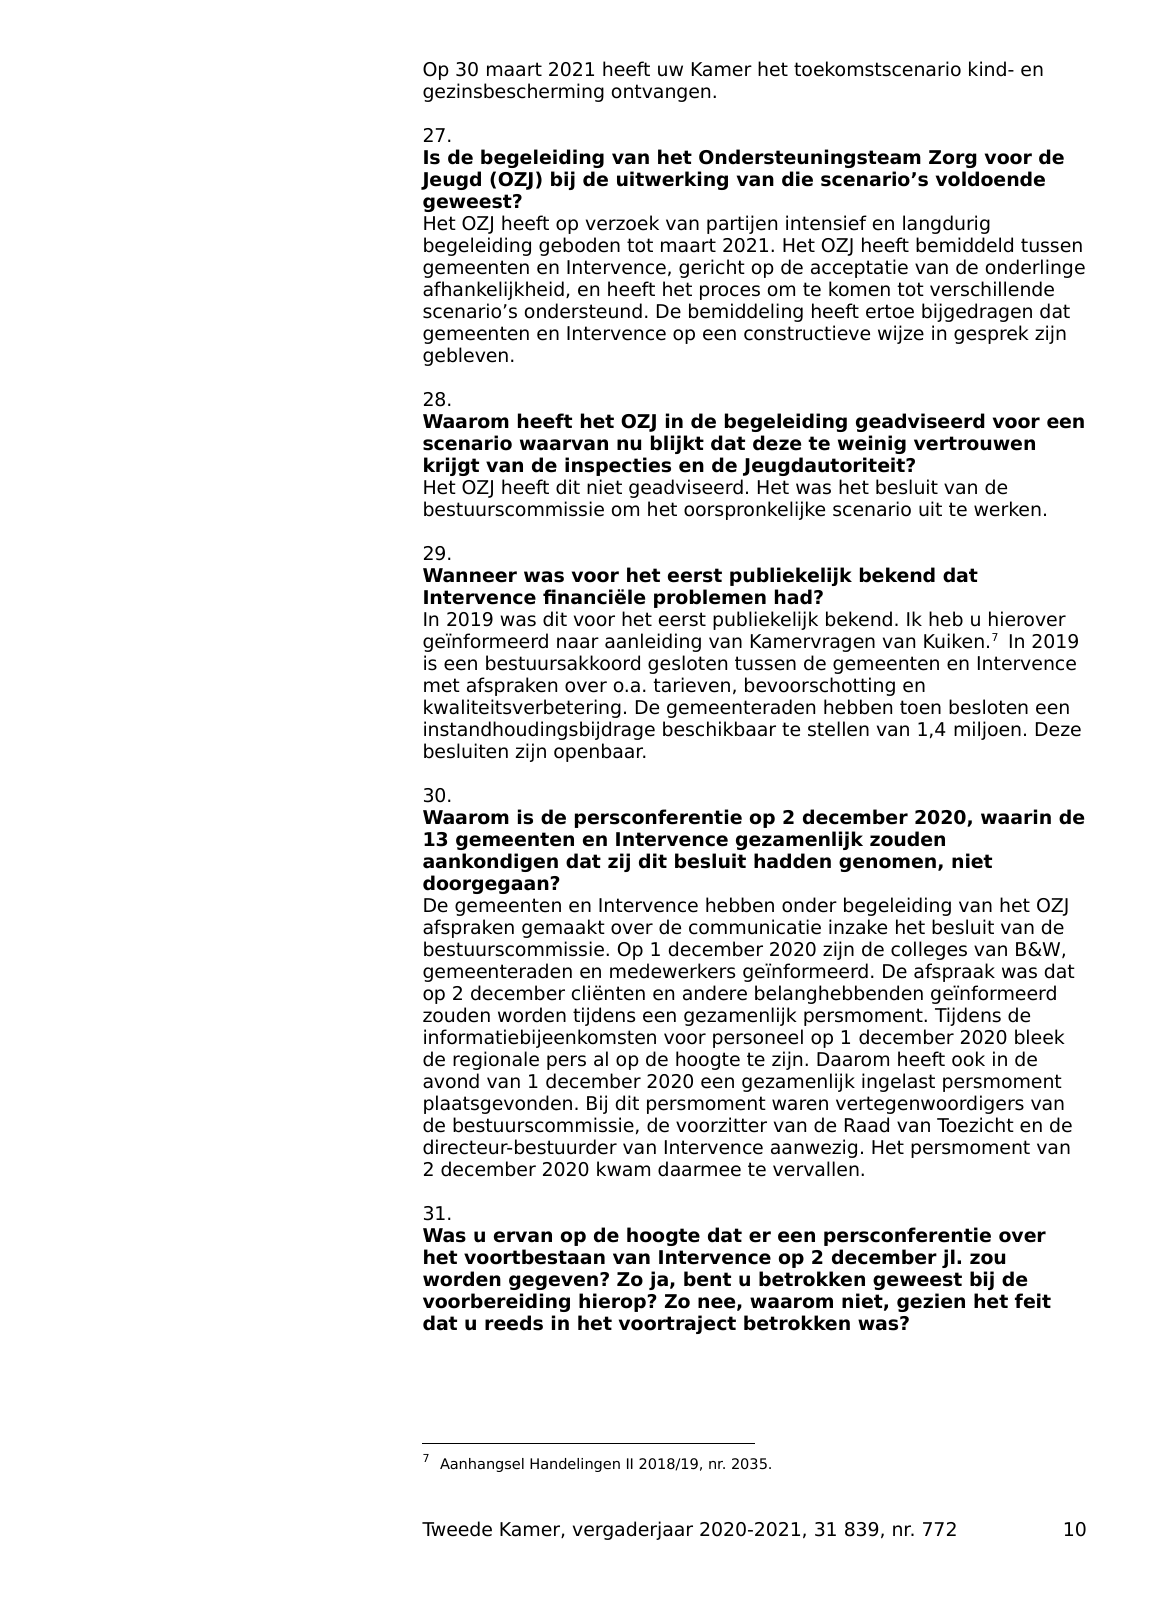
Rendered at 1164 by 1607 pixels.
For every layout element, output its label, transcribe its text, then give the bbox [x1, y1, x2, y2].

text 27. [422, 125, 1087, 147]
text 29. [422, 543, 1087, 565]
text Was u ervan op de hoogte dat er een persconferentie over het voortbestaan van Intervence op 2 december jl. zou worden gegeven? Zo ja, bent u betrokken geweest bij de voorbereiding hierop? Zo nee, waarom niet, gezien het feit dat u reeds in het voortraject betrokken was? [422, 1225, 1087, 1335]
text Waarom heeft het OZJ in de begeleiding geadviseerd voor een scenario waarvan nu blijkt dat deze te weinig vertrouwen krijgt van de inspecties en de Jeugdautoriteit? [422, 411, 1087, 477]
text Op 30 maart 2021 heeft uw Kamer het toekomstscenario kind- en gezinsbescherming ontvangen. [422, 59, 1087, 103]
text Is de begeleiding van het Ondersteuningsteam Zorg voor de Jeugd (OZJ) bij de uitwerking van die scenario’s voldoende geweest? [422, 147, 1087, 213]
text 31. [422, 1203, 1087, 1225]
text Waarom is de persconferentie op 2 december 2020, waarin de 13 gemeenten en Intervence gezamenlijk zouden aankondigen dat zij dit besluit hadden genomen, niet doorgegaan? [422, 807, 1087, 895]
text Wanneer was voor het eerst publiekelijk bekend dat Intervence financiële problemen had? [422, 565, 1087, 609]
text Het OZJ heeft op verzoek van partijen intensief en langdurig begeleiding geboden tot maart 2021. Het OZJ heeft bemiddeld tussen gemeenten en Intervence, gericht op de acceptatie van de onderlinge afhankelijkheid, en heeft het proces om te komen tot verschillende scenario’s ondersteund. De bemiddeling heeft ertoe bijgedragen dat gemeenten en Intervence op een constructieve wijze in gesprek zijn gebleven. [422, 213, 1087, 367]
text Het OZJ heeft dit niet geadviseerd. Het was het besluit van de bestuurscommissie om het oorspronkelijke scenario uit te werken. [422, 477, 1087, 521]
text 28. [422, 389, 1087, 411]
text 30. [422, 785, 1087, 807]
text In 2019 was dit voor het eerst publiekelijk bekend. Ik heb u hierover geïnformeerd naar aanleiding van Kamervragen van Kuiken. In 2019 is een bestuursakkoord gesloten tussen de gemeenten en Intervence met afspraken over o.a. tarieven, bevoorschotting en kwaliteitsverbetering. De gemeenteraden hebben toen besloten een instandhoudingsbijdrage beschikbaar te stellen van 1,4 miljoen. Deze besluiten zijn openbaar. [422, 609, 1087, 763]
text Aanhangsel Handelingen II 2018/19, nr. 2035. [422, 1452, 1087, 1474]
text De gemeenten en Intervence hebben onder begeleiding van het OZJ afspraken gemaakt over de communicatie inzake het besluit van de bestuurscommissie. Op 1 december 2020 zijn de colleges van B&W, gemeenteraden en medewerkers geïnformeerd. De afspraak was dat op 2 december cliënten en andere belanghebbenden geïnformeerd zouden worden tijdens een gezamenlijk persmoment. Tijdens de informatiebijeenkomsten voor personeel op 1 december 2020 bleek de regionale pers al op de hoogte te zijn. Daarom heeft ook in de avond van 1 december 2020 een gezamenlijk ingelast persmoment plaatsgevonden. Bij dit persmoment waren vertegenwoordigers van de bestuurscommissie, de voorzitter van de Raad van Toezicht en de directeur-bestuurder van Intervence aanwezig. Het persmoment van 2 december 2020 kwam daarmee te vervallen. [422, 895, 1087, 1181]
